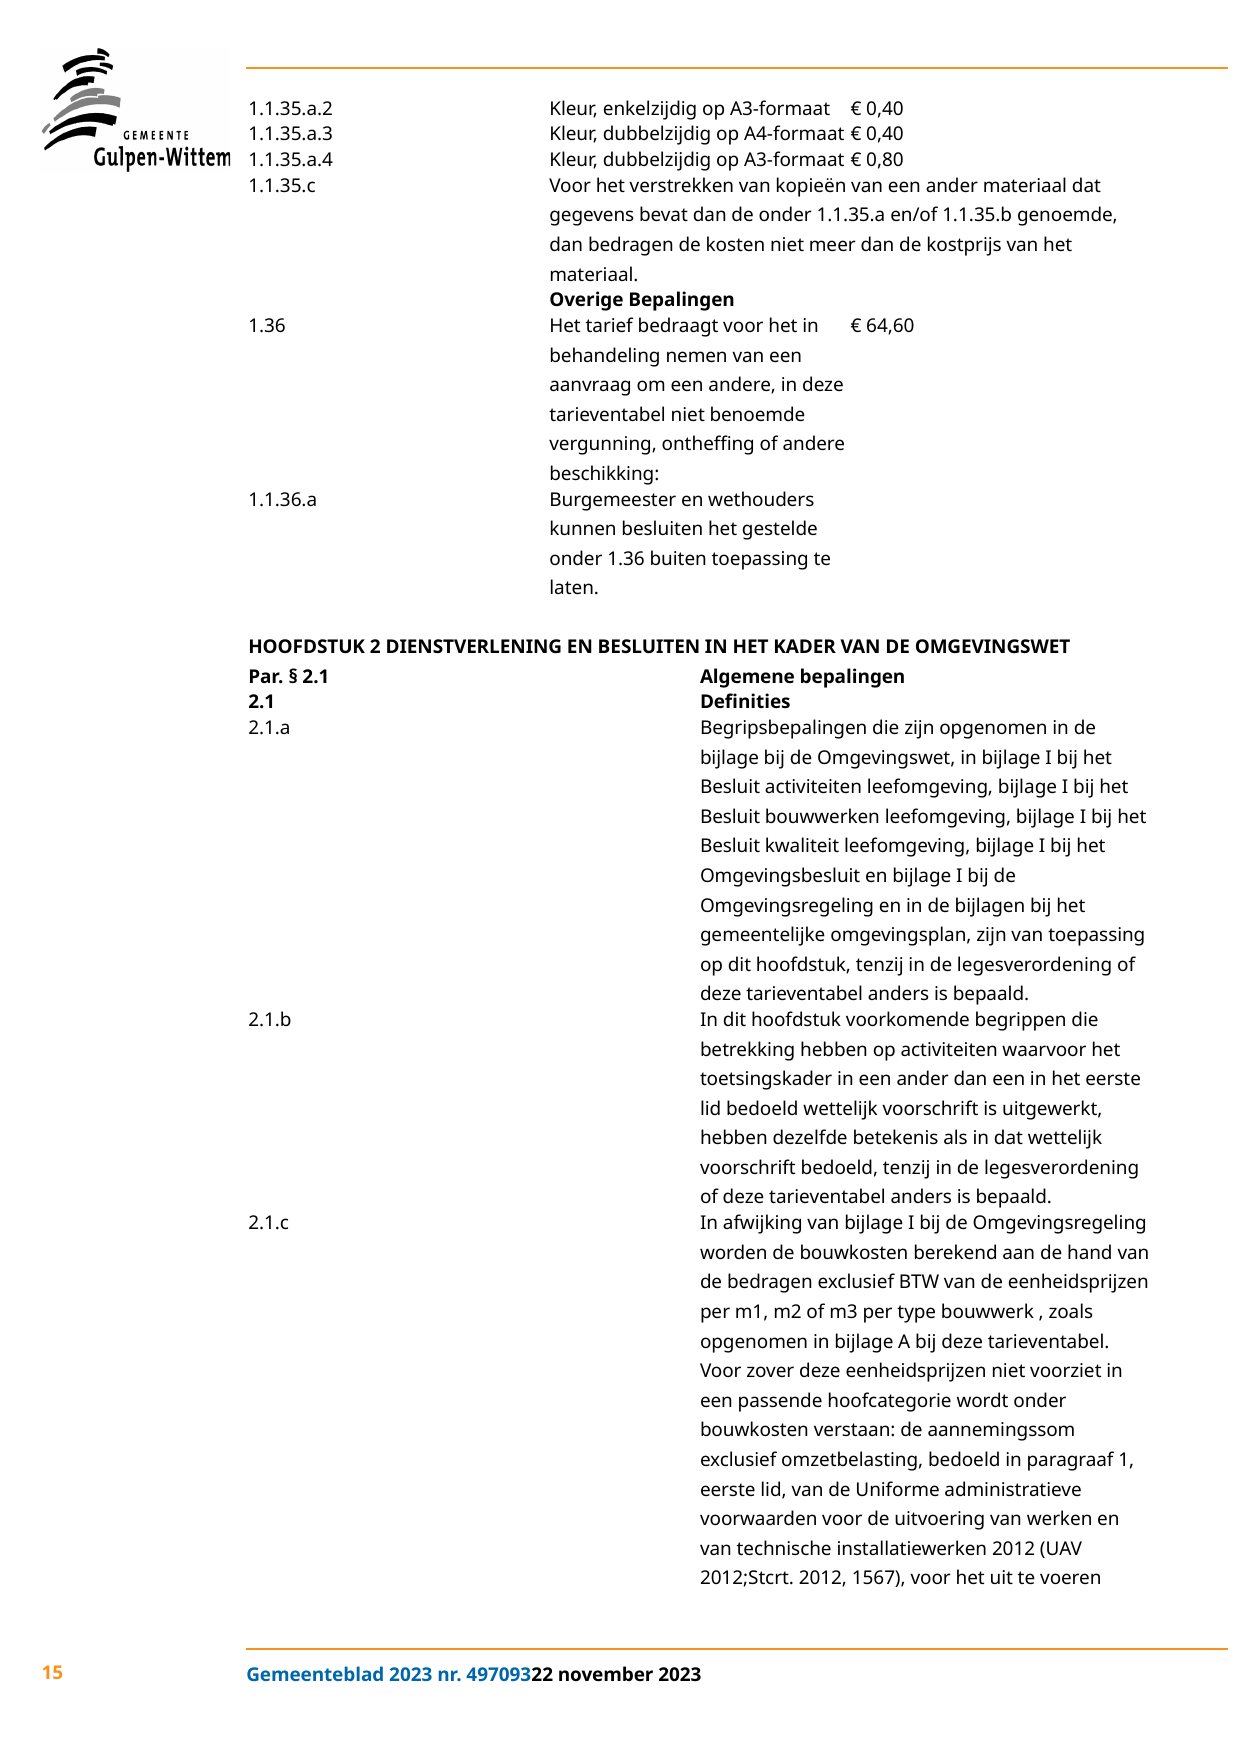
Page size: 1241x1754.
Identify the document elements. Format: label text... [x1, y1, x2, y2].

table_cell In dit hoofdstuk voorkomende begrippen die betrekking hebben op activiteiten waarvoor het toetsingskader in een ander dan een in het eerste lid bedoeld wettelijk voorschrift is uitgewerkt, hebben dezelfde betekenis als in dat wettelijk voorschrift bedoeld, tenzij in de legesverordening of deze tarieventabel anders is bepaald. [700, 1006, 1152, 1209]
table_cell 2.1.a [248, 714, 700, 1006]
table_cell Definities [700, 689, 1152, 714]
table_cell [248, 286, 549, 312]
table_cell Kleur, dubbelzijdig op A3-formaat [549, 146, 850, 172]
table_header Algemene bepalingen [700, 663, 1152, 688]
table_cell 2.1 [248, 689, 700, 714]
table_cell Overige Bepalingen [549, 286, 850, 312]
table_cell 2.1.b [248, 1006, 700, 1209]
table_cell 1.36 [248, 312, 549, 486]
table_cell 1.1.35.a.3 [248, 121, 549, 146]
table_cell € 64,60 [850, 312, 1152, 486]
table_cell [850, 286, 1152, 312]
table_cell 2.1.c [248, 1210, 700, 1590]
table_cell € 0,40 [850, 121, 1152, 146]
table_cell € 0,40 [850, 95, 1152, 121]
table_cell Voor het verstrekken van kopieën van een ander materiaal dat gegevens bevat dan de onder 1.1.35.a en/of 1.1.35.b genoemde, dan bedragen de kosten niet meer dan de kostprijs van het materiaal. [549, 172, 1152, 286]
table_cell 1.1.35.c [248, 172, 549, 286]
table_cell [850, 486, 1152, 600]
table_cell Burgemeester en wethouders kunnen besluiten het gestelde onder 1.36 buiten toepassing te laten. [549, 486, 850, 600]
table_cell Begripsbepalingen die zijn opgenomen in de bijlage bij de Omgevingswet, in bijlage I bij het Besluit activiteiten leefomgeving, bijlage I bij het Besluit bouwwerken leefomgeving, bijlage I bij het Besluit kwaliteit leefomgeving, bijlage I bij het Omgevingsbesluit en bijlage I bij de Omgevingsregeling en in de bijlagen bij het gemeentelijke omgevingsplan, zijn van toepassing op dit hoofdstuk, tenzij in de legesverordening of deze tarieventabel anders is bepaald. [700, 714, 1152, 1006]
table_header Par. § 2.1 [248, 663, 700, 688]
table_cell € 0,80 [850, 146, 1152, 172]
table_cell In afwijking van bijlage I bij de Omgevingsregeling worden de bouwkosten berekend aan de hand van de bedragen exclusief BTW van de eenheidsprijzen per m1, m2 of m3 per type bouwwerk , zoals opgenomen in bijlage A bij deze tarieventabel. Voor zover deze eenheidsprijzen niet voorziet in een passende hoofcategorie wordt onder bouwkosten verstaan: de aannemingssom exclusief omzetbelasting, bedoeld in paragraaf 1, eerste lid, van de Uniforme administratieve voorwaarden voor de uitvoering van werken en van technische installatiewerken 2012 (UAV 2012;Stcrt. 2012, 1567), voor het uit te voeren [700, 1210, 1152, 1590]
text HOOFDSTUK 2 DIENSTVERLENING EN BESLUITEN IN HET KADER VAN DE OMGEVINGSWET [248, 633, 1152, 659]
table_cell Kleur, dubbelzijdig op A4-formaat [549, 121, 850, 146]
picture [41, 47, 231, 172]
table_cell Het tarief bedraagt voor het in behandeling nemen van een aanvraag om een andere, in deze tarieventabel niet benoemde vergunning, ontheffing of andere beschikking: [549, 312, 850, 486]
table_cell Kleur, enkelzijdig op A3-formaat [549, 95, 850, 121]
table_cell 1.1.35.a.4 [248, 146, 549, 172]
table_cell 1.1.35.a.2 [248, 95, 549, 121]
table_cell 1.1.36.a [248, 486, 549, 600]
